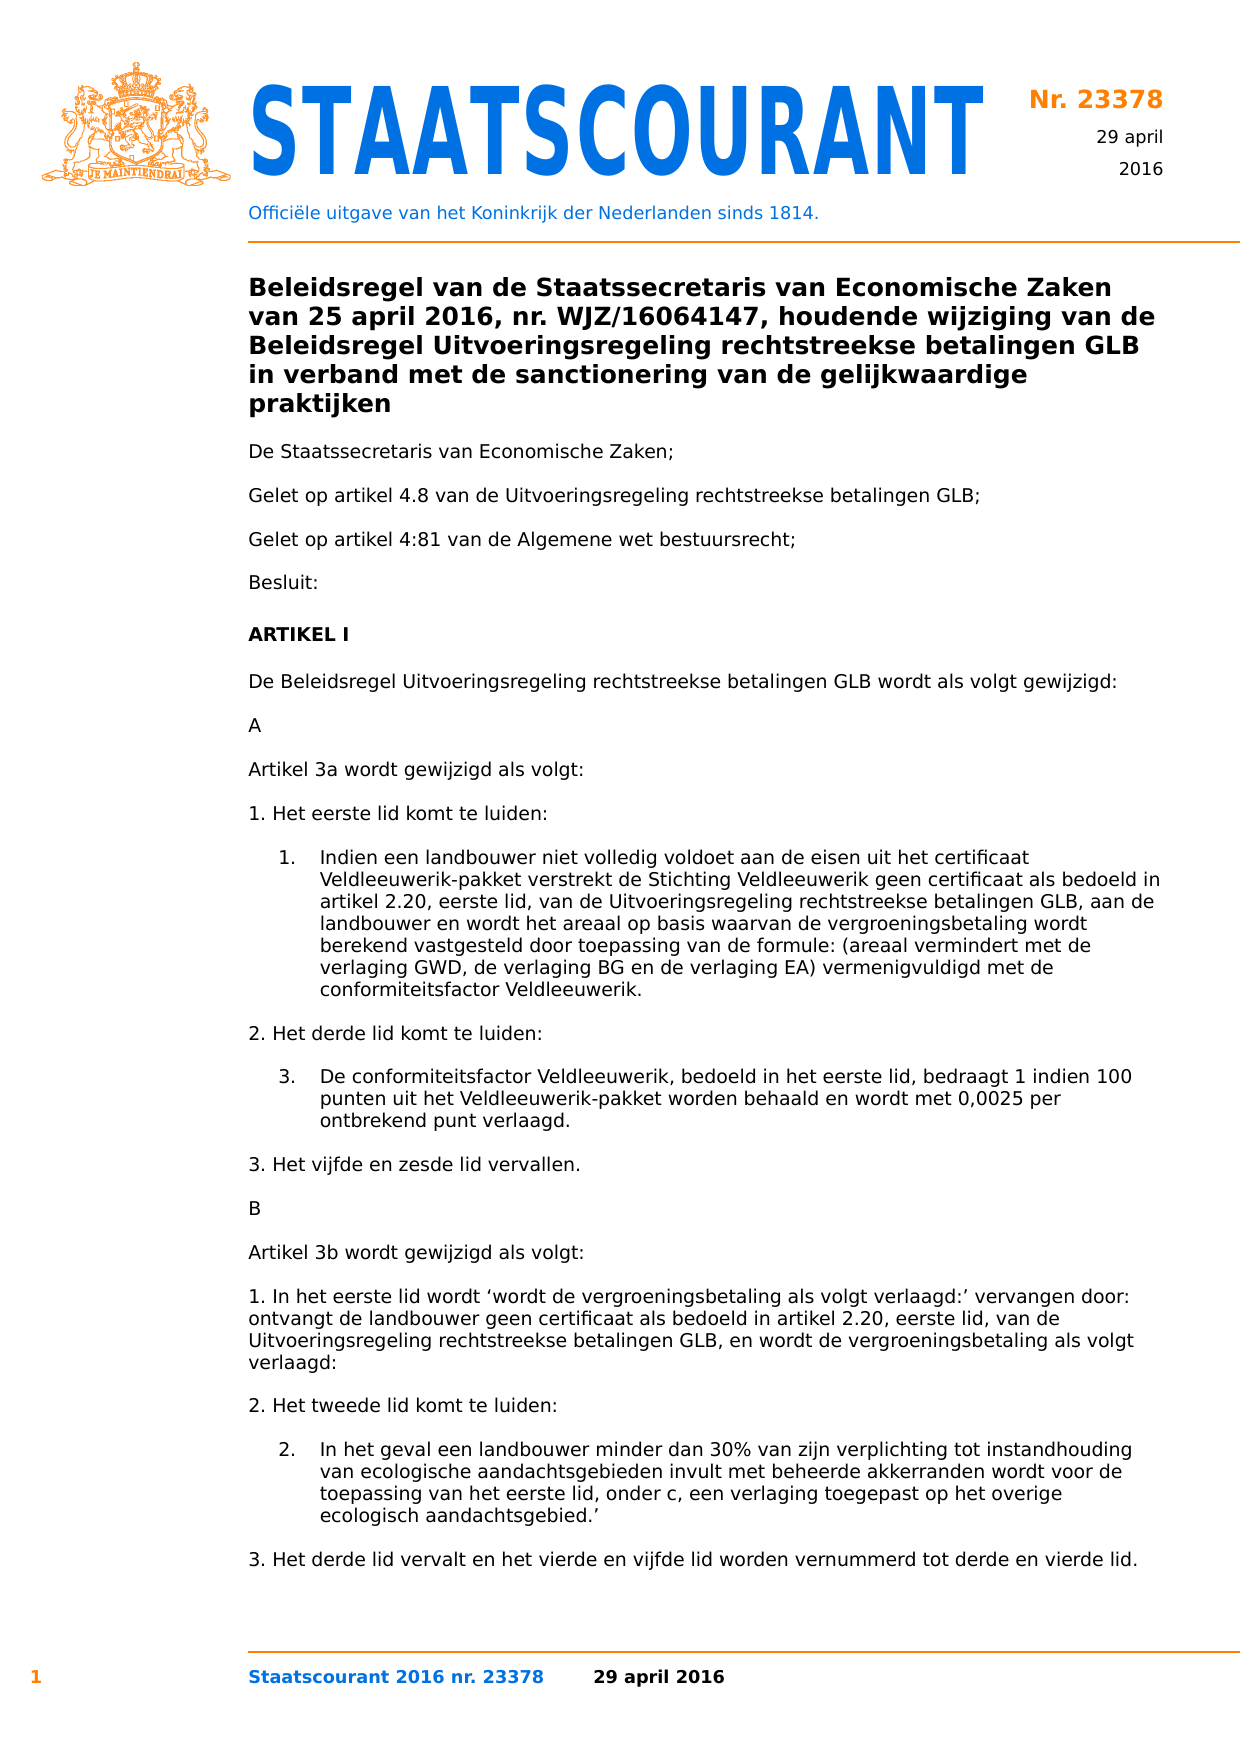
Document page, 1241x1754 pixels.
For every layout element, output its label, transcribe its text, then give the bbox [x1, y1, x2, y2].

text Gelet op artikel 4:81 van de Algemene wet bestuursrecht; [248, 528, 1163, 550]
text De Staatssecretaris van Economische Zaken; [248, 441, 1163, 463]
table_header Nr. 23378 [998, 62, 1240, 121]
table_cell 2016 [998, 153, 1240, 203]
text 2. In het geval een landbouwer minder dan 30% van zijn verplichting tot instandhouding van ecologische aandachtsgebieden invult met beheerde akkerranden wordt voor de toepassing van het eerste lid, onder c, een verlaging toegepast op het overige ecologisch aandachtsgebied.’ [278, 1439, 1163, 1527]
table_header STAATSCOURANT [248, 62, 998, 203]
text Besluit: [248, 572, 1163, 594]
text A [248, 715, 1163, 737]
text 2. Het tweede lid komt te luiden: [248, 1395, 1163, 1417]
text Artikel 3a wordt gewijzigd als volgt: [248, 759, 1163, 781]
picture [41, 62, 231, 186]
text 1. Het eerste lid komt te luiden: [248, 803, 1163, 825]
text Gelet op artikel 4.8 van de Uitvoeringsregeling rechtstreekse betalingen GLB; [248, 484, 1163, 507]
table_header [25, 62, 248, 241]
text B [248, 1198, 1163, 1220]
text De Beleidsregel Uitvoeringsregeling rechtstreekse betalingen GLB wordt als volgt gewijzigd: [248, 671, 1163, 693]
table_cell 29 april [998, 121, 1240, 153]
subtitle ARTIKEL I [248, 624, 1163, 646]
text 3. Het vijfde en zesde lid vervallen. [248, 1154, 1163, 1176]
text 1. In het eerste lid wordt ‘wordt de vergroeningsbetaling als volgt verlaagd:’ vervangen door: ontvangt de landbouwer geen certificaat als bedoeld in artikel 2.20, eerste lid, van de Uitvoeringsregeling rechtstreekse betalingen GLB, en wordt de vergroeningsbetaling als volgt verlaagd: [248, 1286, 1163, 1373]
text 1. Indien een landbouwer niet volledig voldoet aan de eisen uit het certificaat Veldleeuwerik-pakket verstrekt de Stichting Veldleeuwerik geen certificaat als bedoeld in artikel 2.20, eerste lid, van de Uitvoeringsregeling rechtstreekse betalingen GLB, aan de landbouwer en wordt het areaal op basis waarvan de vergroeningsbetaling wordt berekend vastgesteld door toepassing van de formule: (areaal vermindert met de verlaging GWD, de verlaging BG en de verlaging EA) vermenigvuldigd met de conformiteitsfactor Veldleeuwerik. [278, 847, 1163, 1001]
table_cell Officiële uitgave van het Koninkrijk der Nederlanden sinds 1814. [248, 203, 1240, 241]
text 3. Het derde lid vervalt en het vierde en vijfde lid worden vernummerd tot derde en vierde lid. [248, 1549, 1163, 1571]
subtitle Beleidsregel van de Staatssecretaris van Economische Zaken van 25 april 2016, nr. WJZ/16064147, houdende wijziging van de Beleidsregel Uitvoeringsregeling rechtstreekse betalingen GLB in verband met de sanctionering van de gelijkwaardige praktijken [248, 273, 1163, 419]
text 2. Het derde lid komt te luiden: [248, 1022, 1163, 1044]
text Artikel 3b wordt gewijzigd als volgt: [248, 1242, 1163, 1264]
text 3. De conformiteitsfactor Veldleeuwerik, bedoeld in het eerste lid, bedraagt 1 indien 100 punten uit het Veldleeuwerik-pakket worden behaald en wordt met 0,0025 per ontbrekend punt verlaagd. [278, 1066, 1163, 1132]
